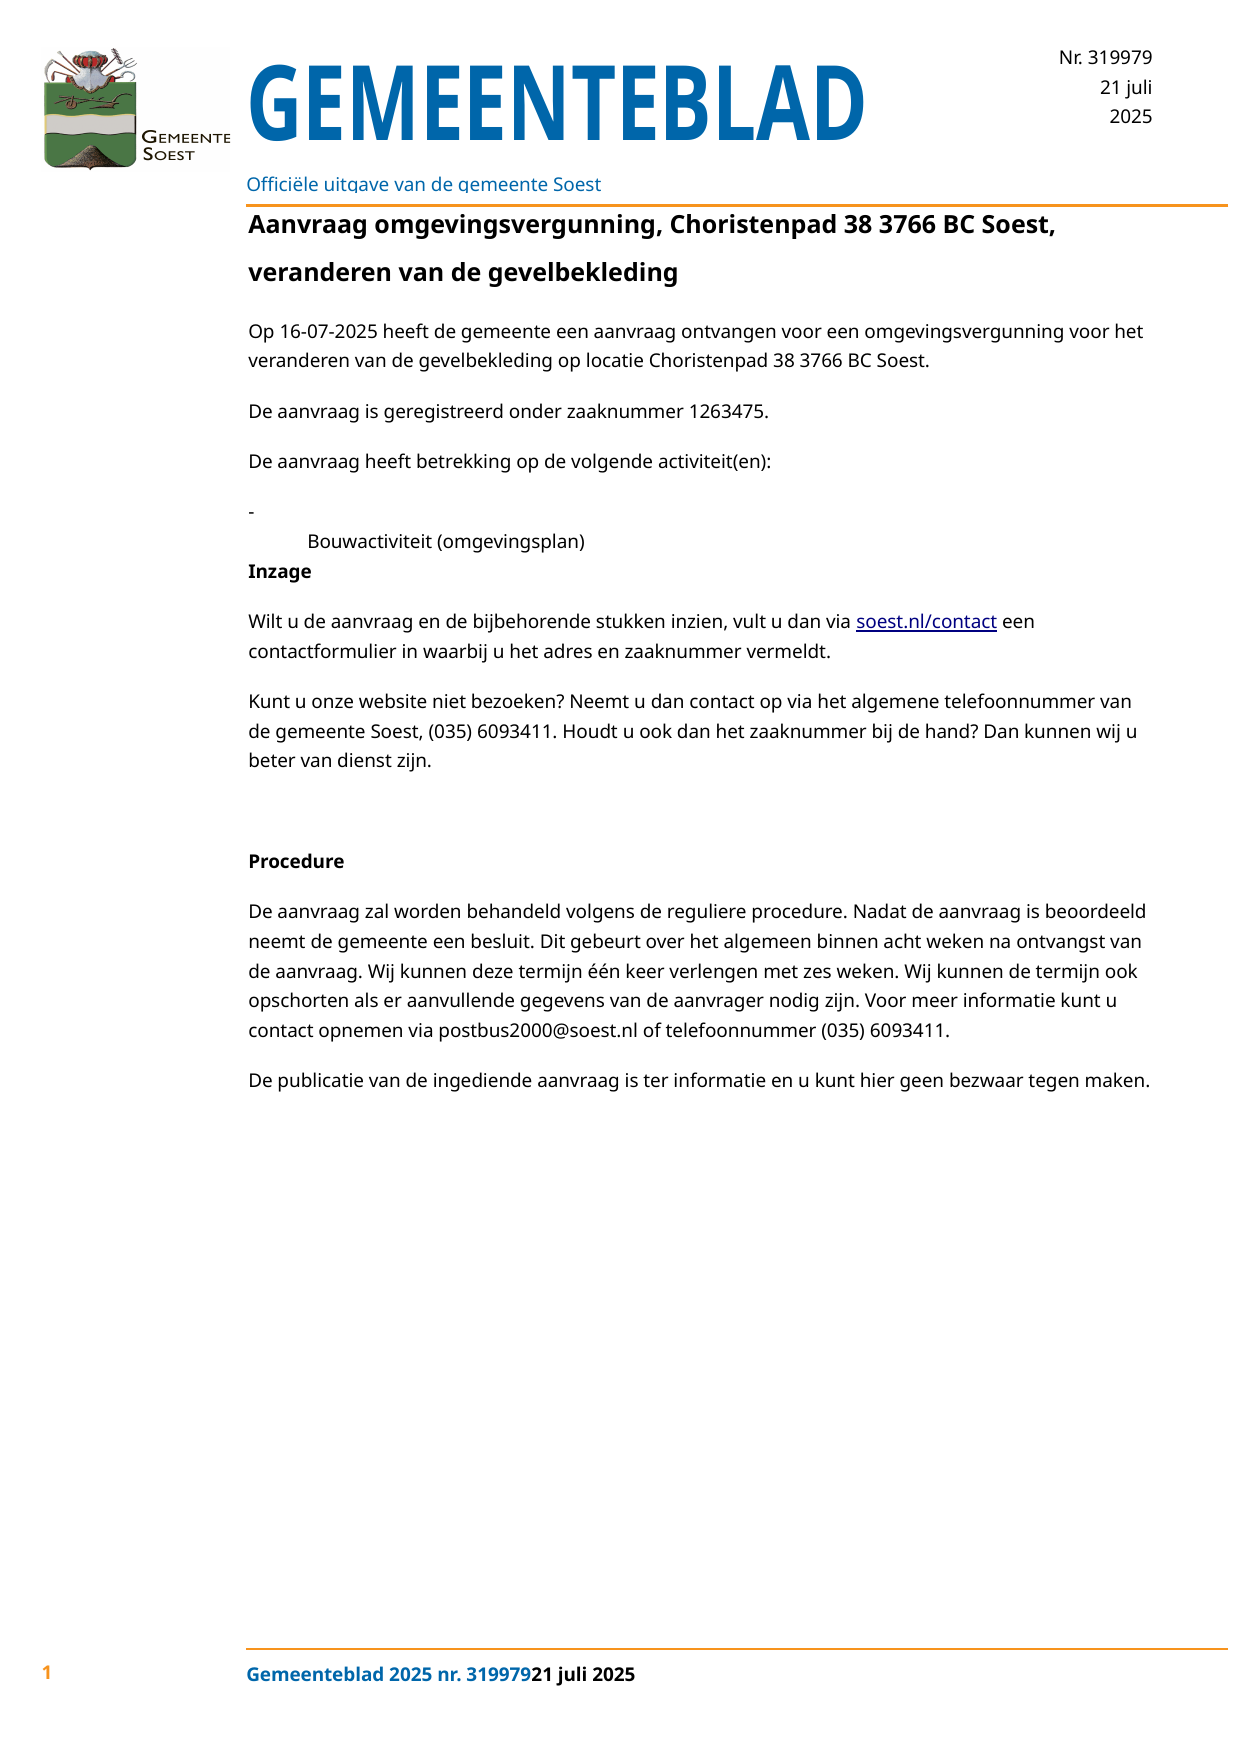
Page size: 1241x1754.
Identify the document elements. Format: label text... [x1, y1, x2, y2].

picture [41, 47, 231, 172]
text Aanvraag omgevingsvergunning, Choristenpad 38 3766 BC Soest, veranderen van de gevelbekleding [248, 207, 1152, 288]
text Inzage [248, 558, 1152, 584]
text Kunt u onze website niet bezoeken? Neemt u dan contact op via het algemene telefoonnummer van de gemeente Soest, (035) 6093411. Houdt u ook dan het zaaknummer bij de hand? Dan kunnen wij u beter van dienst zijn. [248, 688, 1152, 773]
text De aanvraag is geregistreerd onder zaaknummer 1263475. [248, 398, 1152, 424]
text De aanvraag zal worden behandeld volgens de reguliere procedure. Nadat de aanvraag is beoordeeld neemt de gemeente een besluit. Dit gebeurt over het algemeen binnen acht weken na ontvangst van de aanvraag. Wij kunnen deze termijn één keer verlengen met zes weken. Wij kunnen de termijn ook opschorten als er aanvullende gegevens van de aanvrager nodig zijn. Voor meer informatie kunt u contact opnemen via postbus2000@soest.nl of telefoonnummer (035) 6093411. [248, 899, 1152, 1043]
text De publicatie van de ingediende aanvraag is ter informatie en u kunt hier geen bezwaar tegen maken. [248, 1067, 1152, 1093]
text De aanvraag heeft betrekking op de volgende activiteit(en): [248, 448, 1152, 474]
text Op 16-07-2025 heeft de gemeente een aanvraag ontvangen voor een omgevingsvergunning voor het veranderen van de gevelbekleding op locatie Choristenpad 38 3766 BC Soest. [248, 318, 1152, 373]
list Bouwactiviteit (omgevingsplan) [248, 528, 1152, 554]
text Procedure [248, 848, 1152, 874]
text Wilt u de aanvraag en de bijbehorende stukken inzien, vult u dan via soest.nl/contact een contactformulier in waarbij u het adres en zaaknummer vermeldt. [248, 608, 1152, 664]
